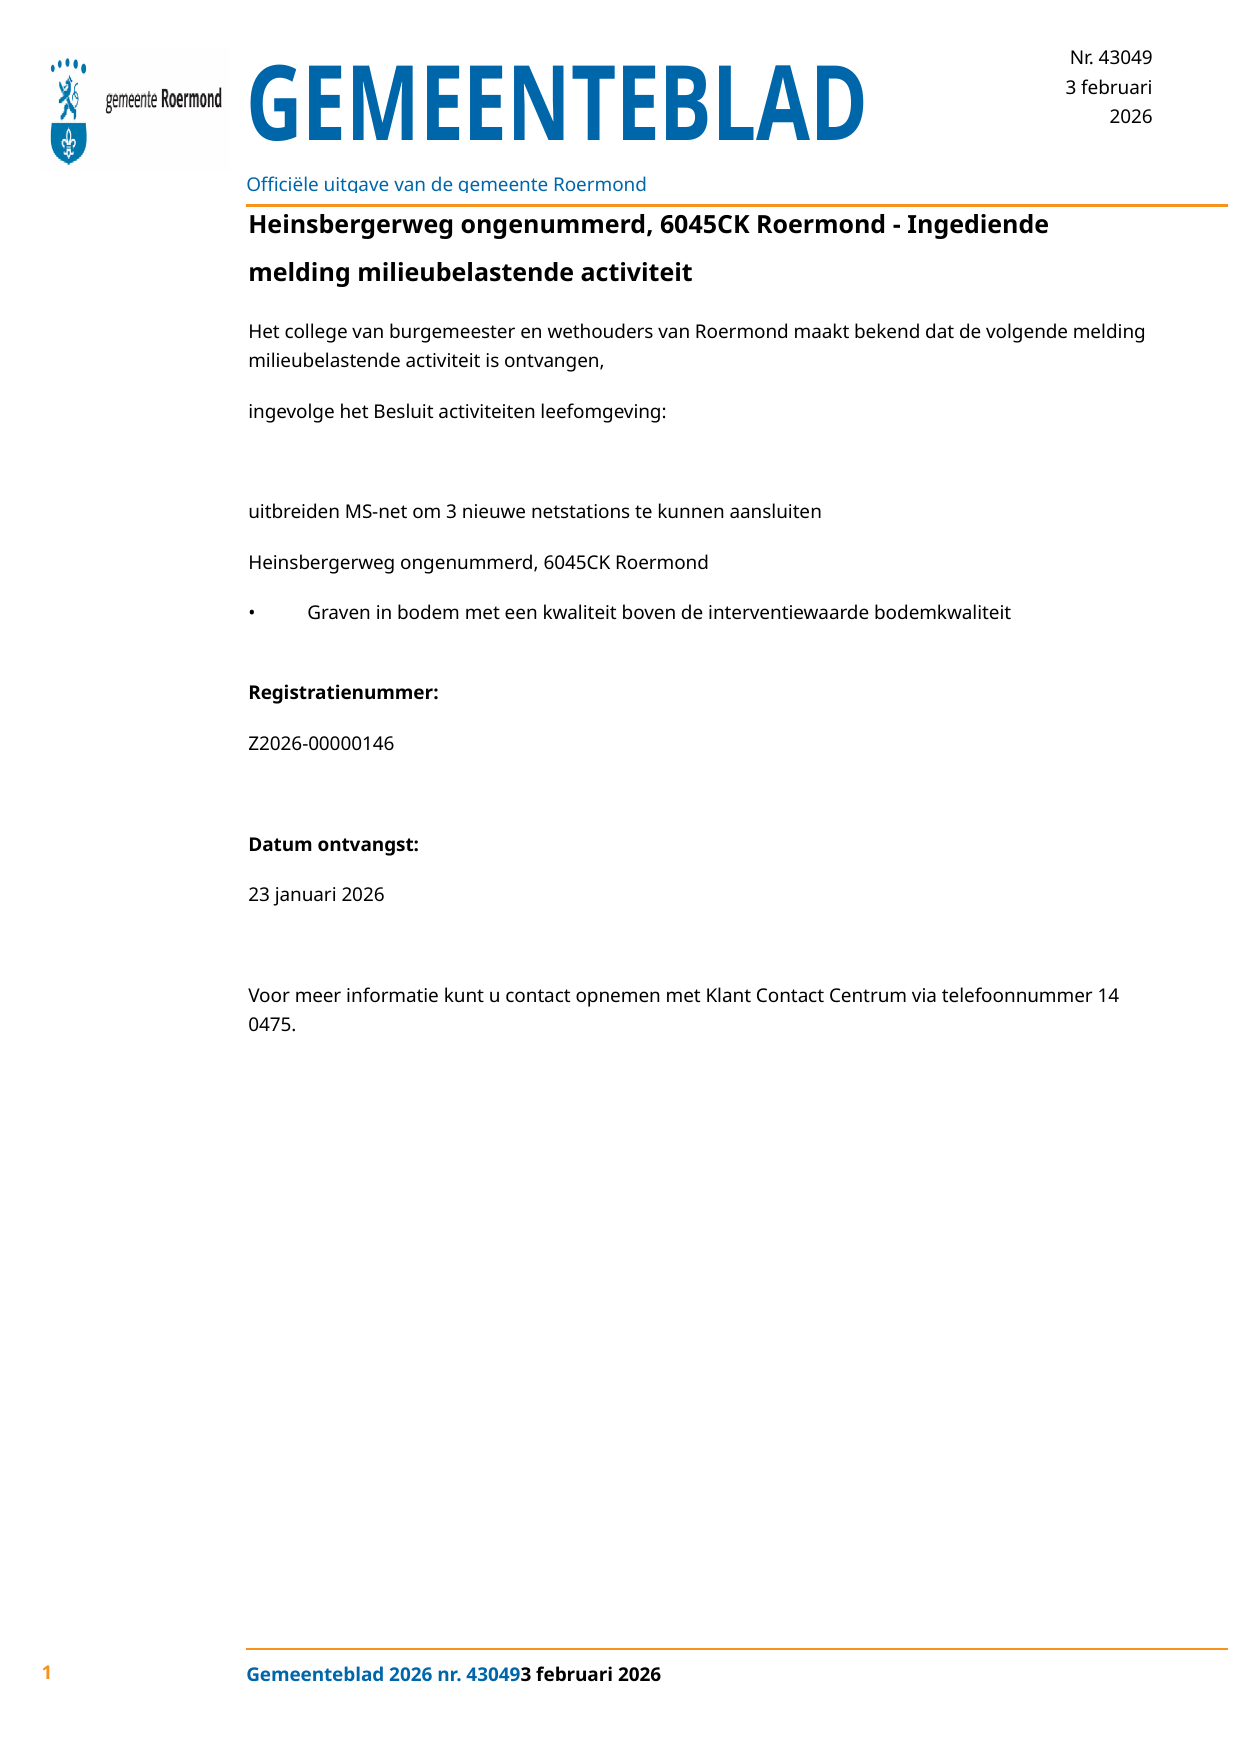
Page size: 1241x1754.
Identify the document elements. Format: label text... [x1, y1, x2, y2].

text 23 januari 2026 [248, 881, 1152, 907]
text Heinsbergerweg ongenummerd, 6045CK Roermond [248, 549, 1152, 575]
text ingevolge het Besluit activiteiten leefomgeving: [248, 398, 1152, 424]
text uitbreiden MS-net om 3 nieuwe netstations te kunnen aansluiten [248, 499, 1152, 524]
text Het college van burgemeester en wethouders van Roermond maakt bekend dat de volgende melding milieubelastende activiteit is ontvangen, [248, 318, 1152, 373]
text Z2026-00000146 [248, 730, 1152, 756]
text Registratienummer: [248, 679, 1152, 705]
picture [41, 47, 231, 172]
list Graven in bodem met een kwaliteit boven de interventiewaarde bodemkwaliteit [248, 599, 1152, 625]
text Heinsbergerweg ongenummerd, 6045CK Roermond - Ingediende melding milieubelastende activiteit [248, 207, 1152, 288]
text Datum ontvangst: [248, 831, 1152, 857]
text Voor meer informatie kunt u contact opnemen met Klant Contact Centrum via telefoonnummer 14 0475. [248, 982, 1152, 1037]
